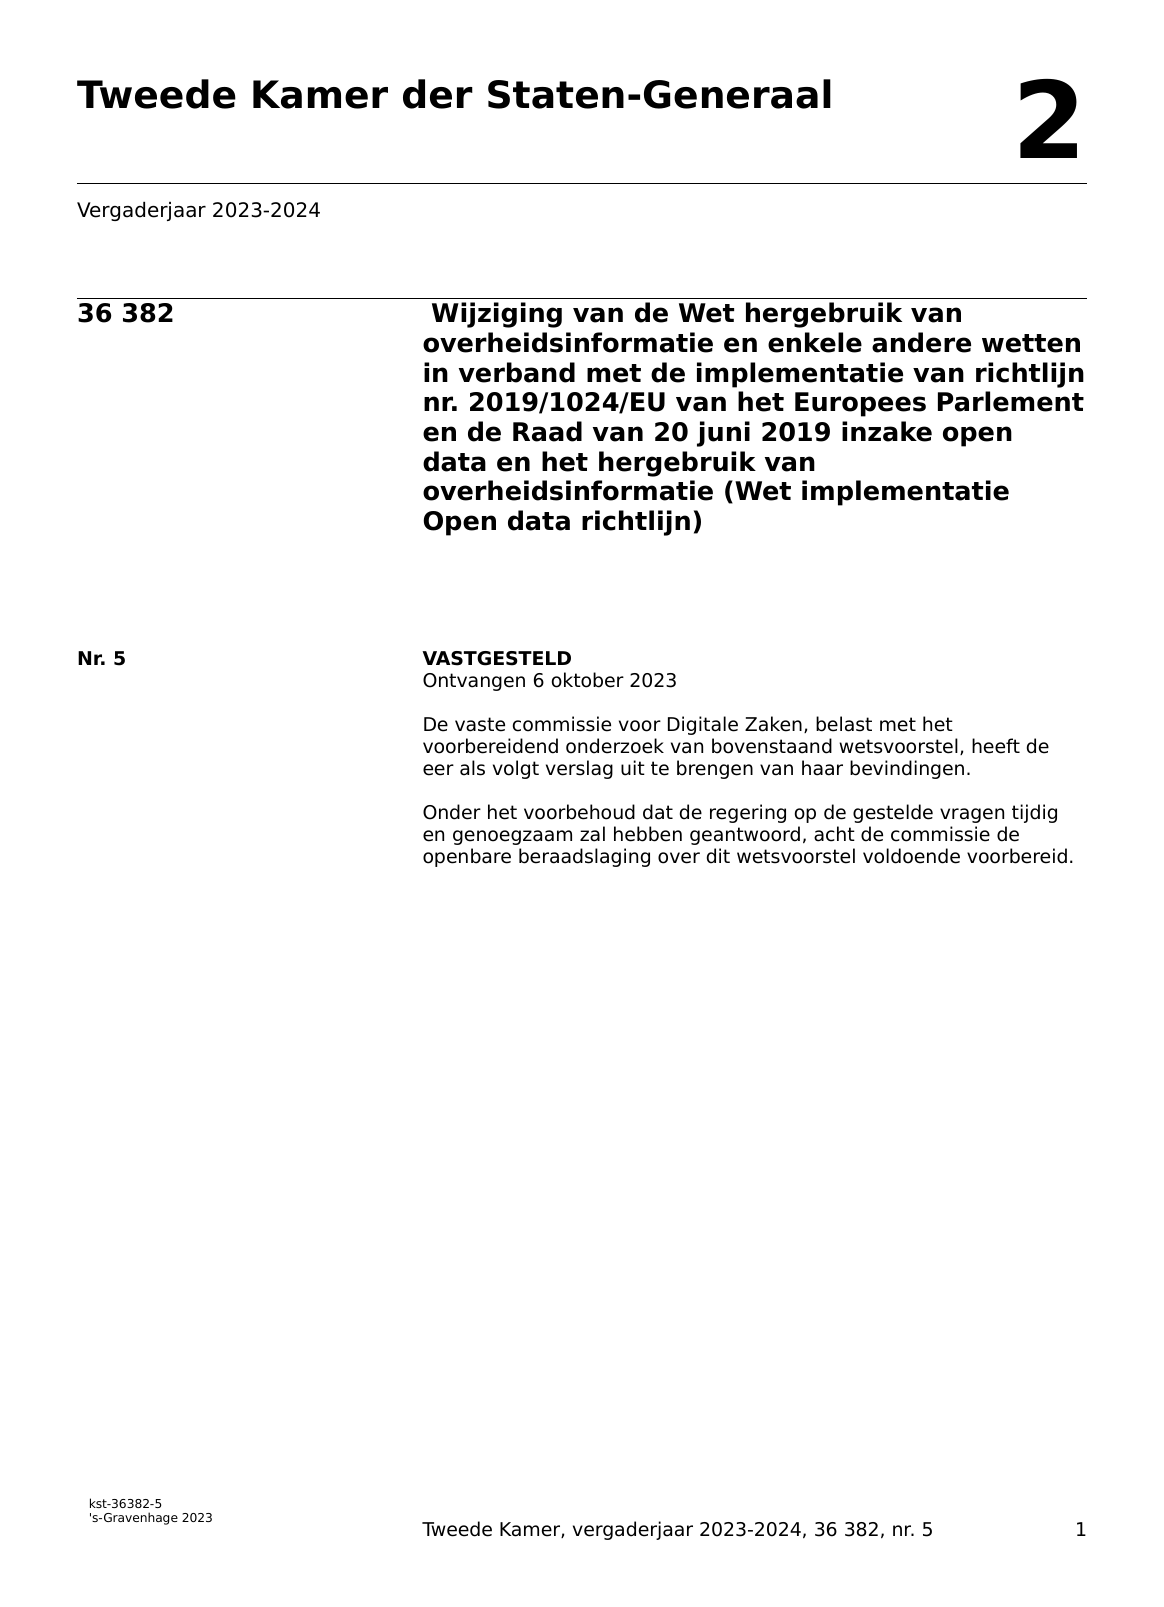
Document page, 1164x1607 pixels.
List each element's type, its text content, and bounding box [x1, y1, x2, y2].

text De vaste commissie voor Digitale Zaken, belast met het voorbereidend onderzoek van bovenstaand wetsvoorstel, heeft de eer als volgt verslag uit te brengen van haar bevindingen. [422, 714, 1087, 779]
table_cell Vergaderjaar 2023-2024 [77, 184, 1087, 298]
text kst-36382-5 [88, 1497, 323, 1511]
text Onder het voorbehoud dat de regering op de gestelde vragen tijdig en genoegzaam zal hebben geantwoord, acht de commissie de openbare beraadslaging over dit wetsvoorstel voldoende voorbereid. [422, 802, 1087, 868]
text Ontvangen 6 oktober 2023 [422, 669, 1087, 691]
text 's-Gravenhage 2023 [88, 1511, 323, 1525]
subtitle 36 382 Wijziging van de Wet hergebruik van overheidsinformatie en enkele andere wetten in verband met de implementatie van richtlijn nr. 2019/1024/EU van het Europees Parlement en de Raad van 20 juni 2019 inzake open data en het hergebruik van overheidsinformatie (Wet implementatie Open data richtlijn) [77, 299, 1087, 536]
table_header 2 [886, 59, 1087, 183]
table_header Tweede Kamer der Staten-Generaal [77, 59, 886, 183]
subtitle Nr. 5 VASTGESTELD [77, 647, 1087, 669]
